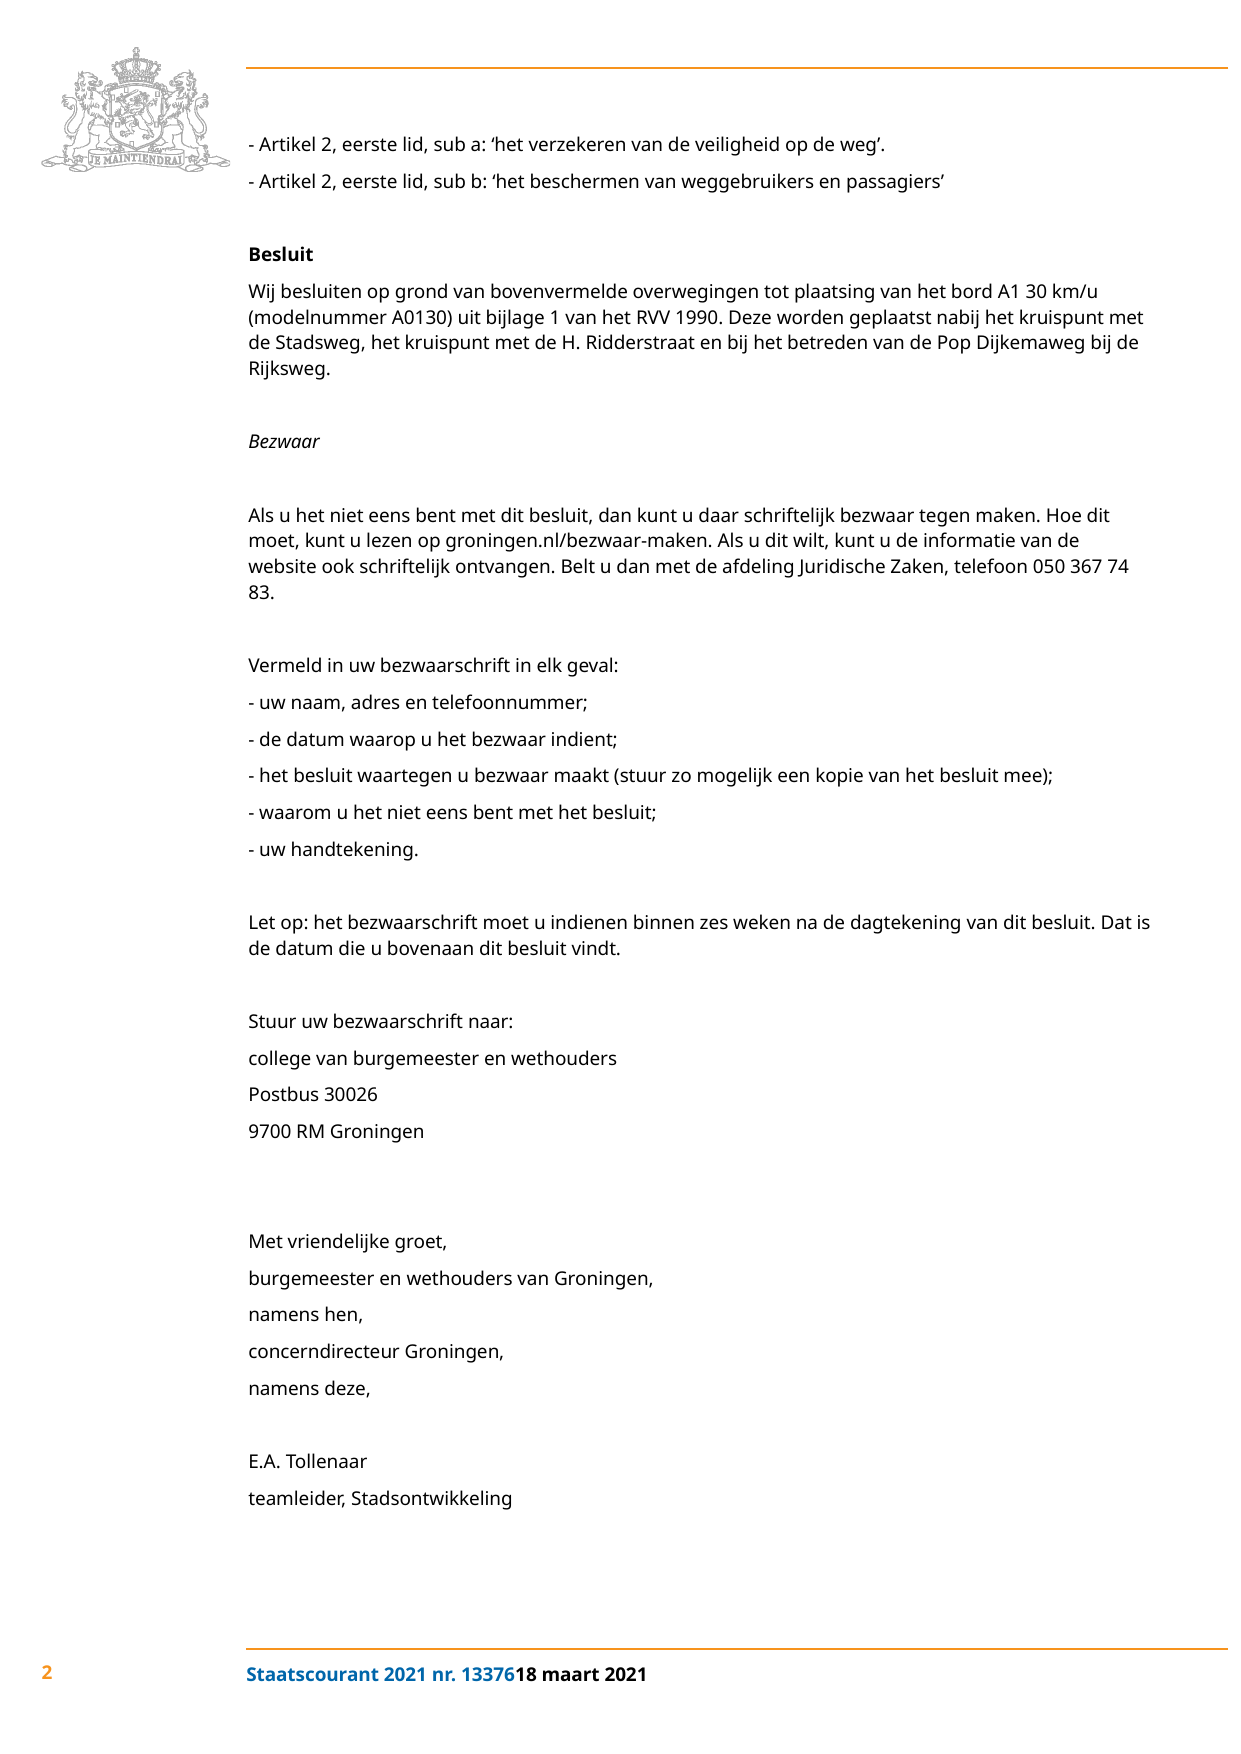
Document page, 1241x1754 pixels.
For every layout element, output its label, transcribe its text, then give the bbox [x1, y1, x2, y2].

text teamleider, Stadsontwikkeling [248, 1485, 1152, 1511]
text - uw naam, adres en telefoonnummer; [248, 689, 1152, 715]
text - Artikel 2, eerste lid, sub b: ‘het beschermen van weggebruikers en passagiers’ [248, 168, 1152, 194]
text - het besluit waartegen u bezwaar maakt (stuur zo mogelijk een kopie van het besluit mee); [248, 762, 1152, 788]
picture [41, 47, 231, 172]
text Let op: het bezwaarschrift moet u indienen binnen zes weken na de dagtekening van dit besluit. Dat is de datum die u bovenaan dit besluit vindt. [248, 909, 1152, 961]
text Bezwaar [248, 429, 1152, 454]
text - waarom u het niet eens bent met het besluit; [248, 799, 1152, 825]
text - de datum waarop u het bezwaar indient; [248, 726, 1152, 752]
text burgemeester en wethouders van Groningen, [248, 1265, 1152, 1291]
text Als u het niet eens bent met dit besluit, dan kunt u daar schriftelijk bezwaar tegen maken. Hoe dit moet, kunt u lezen op groningen.nl/bezwaar-maken. Als u dit wilt, kunt u de informatie van de website ook schriftelijk ontvangen. Belt u dan met de afdeling Juridische Zaken, telefoon 050 367 74 83. [248, 502, 1152, 605]
text 9700 RM Groningen [248, 1118, 1152, 1144]
text - Artikel 2, eerste lid, sub a: ‘het verzekeren van de veiligheid op de weg’. [248, 131, 1152, 157]
text Besluit [248, 241, 1152, 267]
text namens deze, [248, 1375, 1152, 1401]
text Stuur uw bezwaarschrift naar: [248, 1008, 1152, 1034]
text Wij besluiten op grond van bovenvermelde overwegingen tot plaatsing van het bord A1 30 km/u (modelnummer A0130) uit bijlage 1 van het RVV 1990. Deze worden geplaatst nabij het kruispunt met de Stadsweg, het kruispunt met de H. Ridderstraat en bij het betreden van de Pop Dijkemaweg bij de Rijksweg. [248, 278, 1152, 381]
text - uw handtekening. [248, 836, 1152, 862]
text Postbus 30026 [248, 1082, 1152, 1107]
text namens hen, [248, 1302, 1152, 1327]
text Vermeld in uw bezwaarschrift in elk geval: [248, 652, 1152, 678]
text E.A. Tollenaar [248, 1448, 1152, 1474]
text college van burgemeester en wethouders [248, 1045, 1152, 1071]
text concerndirecteur Groningen, [248, 1338, 1152, 1364]
text Met vriendelijke groet, [248, 1228, 1152, 1254]
